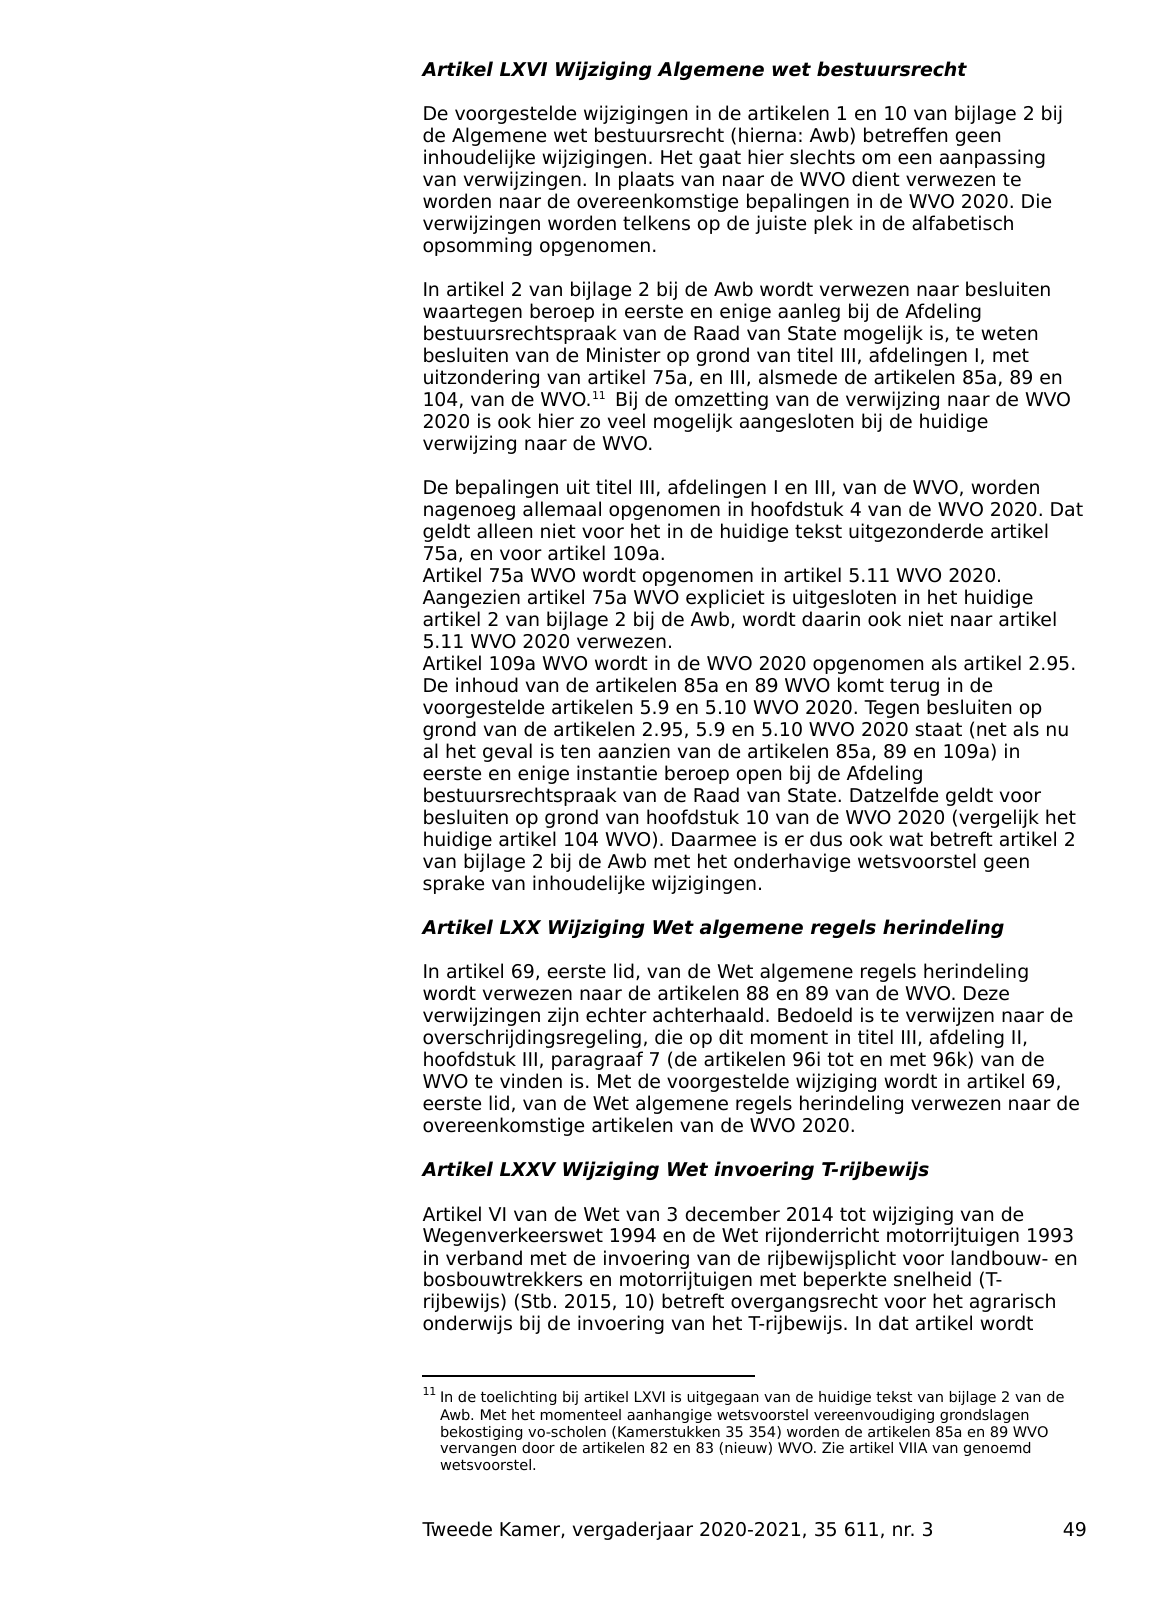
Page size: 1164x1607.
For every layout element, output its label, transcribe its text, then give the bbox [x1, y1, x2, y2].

text Artikel 75a WVO wordt opgenomen in artikel 5.11 WVO 2020. Aangezien artikel 75a WVO expliciet is uitgesloten in het huidige artikel 2 van bijlage 2 bij de Awb, wordt daarin ook niet naar artikel 5.11 WVO 2020 verwezen. [422, 565, 1087, 653]
text De bepalingen uit titel III, afdelingen I en III, van de WVO, worden nagenoeg allemaal opgenomen in hoofdstuk 4 van de WVO 2020. Dat geldt alleen niet voor het in de huidige tekst uitgezonderde artikel 75a, en voor artikel 109a. [422, 477, 1087, 565]
text Artikel 109a WVO wordt in de WVO 2020 opgenomen als artikel 2.95. De inhoud van de artikelen 85a en 89 WVO komt terug in de voorgestelde artikelen 5.9 en 5.10 WVO 2020. Tegen besluiten op grond van de artikelen 2.95, 5.9 en 5.10 WVO 2020 staat (net als nu al het geval is ten aanzien van de artikelen 85a, 89 en 109a) in eerste en enige instantie beroep open bij de Afdeling bestuursrechtspraak van de Raad van State. Datzelfde geldt voor besluiten op grond van hoofdstuk 10 van de WVO 2020 (vergelijk het huidige artikel 104 WVO). Daarmee is er dus ook wat betreft artikel 2 van bijlage 2 bij de Awb met het onderhavige wetsvoorstel geen sprake van inhoudelijke wijzigingen. [422, 653, 1087, 895]
text De voorgestelde wijzigingen in de artikelen 1 en 10 van bijlage 2 bij de Algemene wet bestuursrecht (hierna: Awb) betreffen geen inhoudelijke wijzigingen. Het gaat hier slechts om een aanpassing van verwijzingen. In plaats van naar de WVO dient verwezen te worden naar de overeenkomstige bepalingen in de WVO 2020. Die verwijzingen worden telkens op de juiste plek in de alfabetisch opsomming opgenomen. [422, 103, 1087, 257]
subtitle Artikel LXXV Wijziging Wet invoering T-rijbewijs [422, 1159, 1087, 1181]
text In artikel 69, eerste lid, van de Wet algemene regels herindeling wordt verwezen naar de artikelen 88 en 89 van de WVO. Deze verwijzingen zijn echter achterhaald. Bedoeld is te verwijzen naar de overschrijdingsregeling, die op dit moment in titel III, afdeling II, hoofdstuk III, paragraaf 7 (de artikelen 96i tot en met 96k) van de WVO te vinden is. Met de voorgestelde wijziging wordt in artikel 69, eerste lid, van de Wet algemene regels herindeling verwezen naar de overeenkomstige artikelen van de WVO 2020. [422, 961, 1087, 1137]
text Artikel VI van de Wet van 3 december 2014 tot wijziging van de Wegenverkeerswet 1994 en de Wet rijonderricht motorrijtuigen 1993 in verband met de invoering van de rijbewijsplicht voor landbouw- en bosbouwtrekkers en motorrijtuigen met beperkte snelheid (T-rijbewijs) (Stb. 2015, 10) betreft overgangsrecht voor het agrarisch onderwijs bij de invoering van het T-rijbewijs. In dat artikel wordt [422, 1203, 1087, 1335]
subtitle Artikel LXVI Wijziging Algemene wet bestuursrecht [422, 59, 1087, 81]
text In de toelichting bij artikel LXVI is uitgegaan van de huidige tekst van bijlage 2 van de Awb. Met het momenteel aanhangige wetsvoorstel vereenvoudiging grondslagen bekostiging vo-scholen (Kamerstukken 35 354) worden de artikelen 85a en 89 WVO vervangen door de artikelen 82 en 83 (nieuw) WVO. Zie artikel VIIA van genoemd wetsvoorstel. [422, 1385, 1087, 1474]
text In artikel 2 van bijlage 2 bij de Awb wordt verwezen naar besluiten waartegen beroep in eerste en enige aanleg bij de Afdeling bestuursrechtspraak van de Raad van State mogelijk is, te weten besluiten van de Minister op grond van titel III, afdelingen I, met uitzondering van artikel 75a, en III, alsmede de artikelen 85a, 89 en 104, van de WVO. Bij de omzetting van de verwijzing naar de WVO 2020 is ook hier zo veel mogelijk aangesloten bij de huidige verwijzing naar de WVO. [422, 279, 1087, 455]
subtitle Artikel LXX Wijziging Wet algemene regels herindeling [422, 917, 1087, 939]
